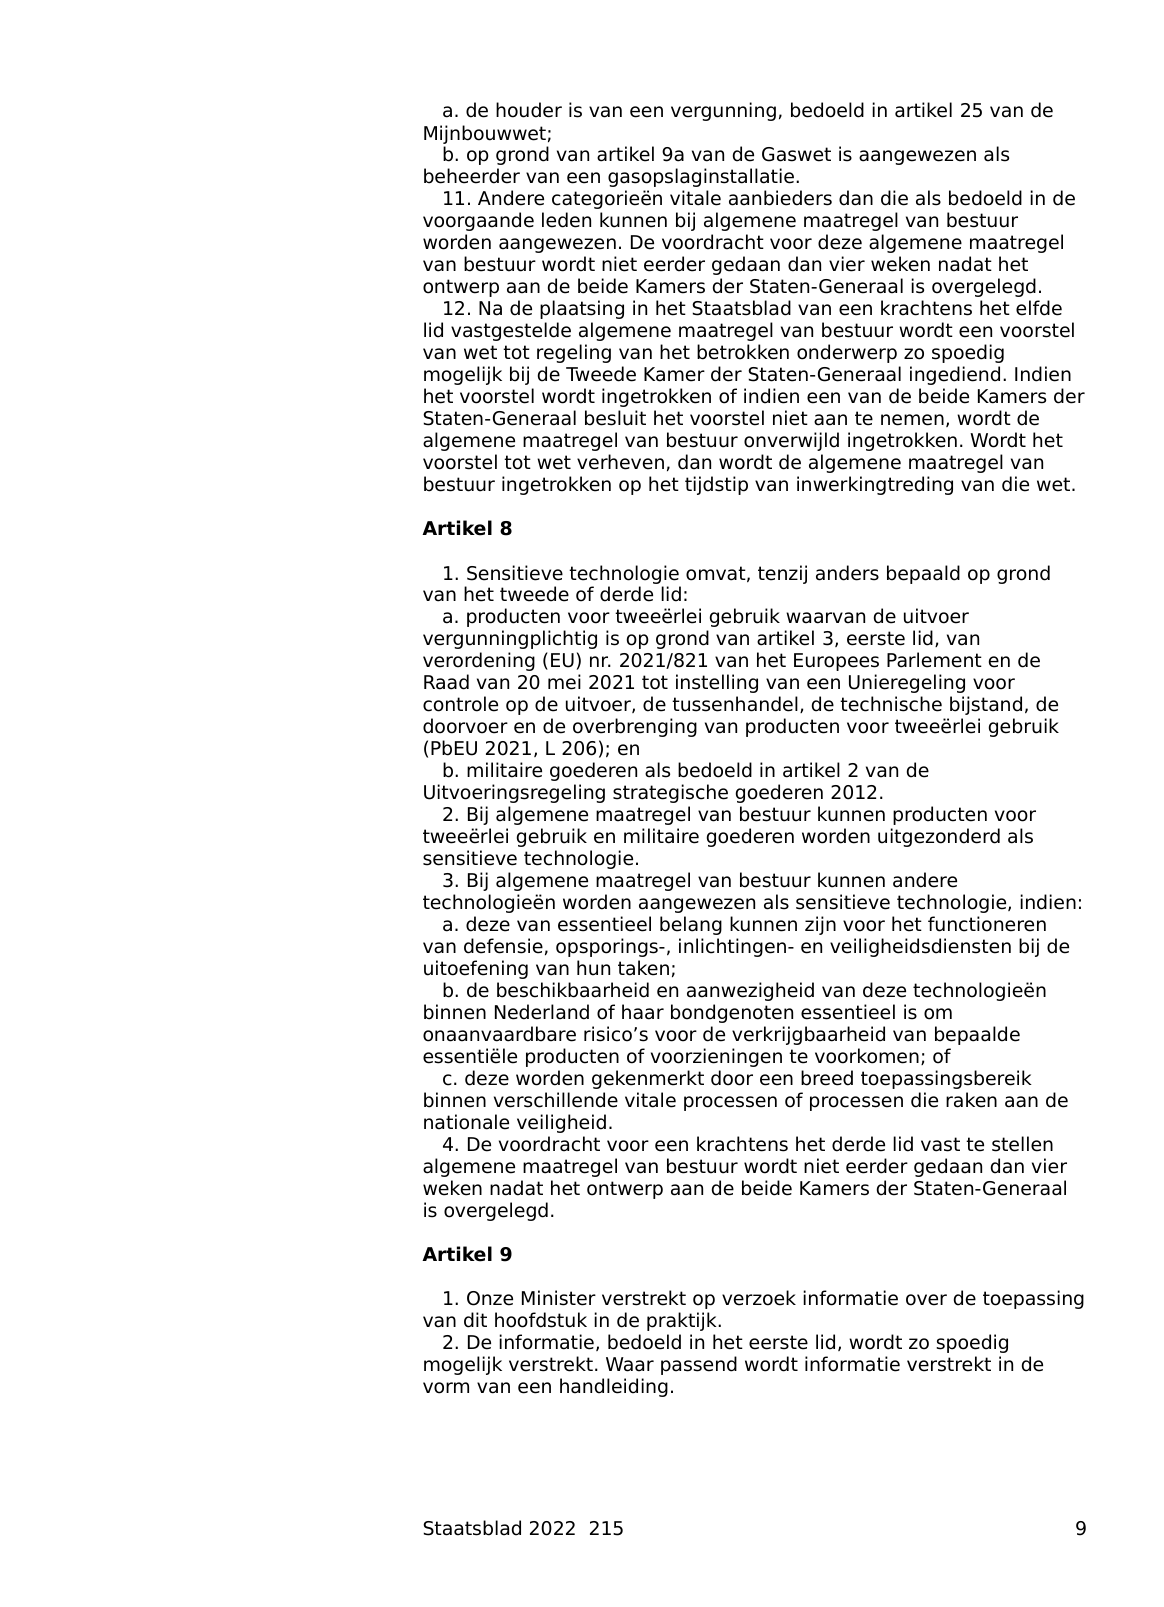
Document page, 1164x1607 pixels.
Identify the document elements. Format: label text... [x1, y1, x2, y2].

subtitle Artikel 9 [422, 1244, 1087, 1266]
text 2. Bij algemene maatregel van bestuur kunnen producten voor tweeërlei gebruik en militaire goederen worden uitgezonderd als sensitieve technologie. [422, 804, 1087, 870]
text b. militaire goederen als bedoeld in artikel 2 van de Uitvoeringsregeling strategische goederen 2012. [422, 760, 1087, 804]
text 12. Na de plaatsing in het Staatsblad van een krachtens het elfde lid vastgestelde algemene maatregel van bestuur wordt een voorstel van wet tot regeling van het betrokken onderwerp zo spoedig mogelijk bij de Tweede Kamer der Staten-Generaal ingediend. Indien het voorstel wordt ingetrokken of indien een van de beide Kamers der Staten-Generaal besluit het voorstel niet aan te nemen, wordt de algemene maatregel van bestuur onverwijld ingetrokken. Wordt het voorstel tot wet verheven, dan wordt de algemene maatregel van bestuur ingetrokken op het tijdstip van inwerkingtreding van die wet. [422, 298, 1087, 496]
text a. producten voor tweeërlei gebruik waarvan de uitvoer vergunningplichtig is op grond van artikel 3, eerste lid, van verordening (EU) nr. 2021/821 van het Europees Parlement en de Raad van 20 mei 2021 tot instelling van een Unieregeling voor controle op de uitvoer, de tussenhandel, de technische bijstand, de doorvoer en de overbrenging van producten voor tweeërlei gebruik (PbEU 2021, L 206); en [422, 606, 1087, 760]
text b. de beschikbaarheid en aanwezigheid van deze technologieën binnen Nederland of haar bondgenoten essentieel is om onaanvaardbare risico’s voor de verkrijgbaarheid van bepaalde essentiële producten of voorzieningen te voorkomen; of [422, 980, 1087, 1068]
text c. deze worden gekenmerkt door een breed toepassingsbereik binnen verschillende vitale processen of processen die raken aan de nationale veiligheid. [422, 1068, 1087, 1134]
text 1. Onze Minister verstrekt op verzoek informatie over de toepassing van dit hoofdstuk in de praktijk. [422, 1288, 1087, 1332]
text 11. Andere categorieën vitale aanbieders dan die als bedoeld in de voorgaande leden kunnen bij algemene maatregel van bestuur worden aangewezen. De voordracht voor deze algemene maatregel van bestuur wordt niet eerder gedaan dan vier weken nadat het ontwerp aan de beide Kamers der Staten-Generaal is overgelegd. [422, 188, 1087, 298]
text 2. De informatie, bedoeld in het eerste lid, wordt zo spoedig mogelijk verstrekt. Waar passend wordt informatie verstrekt in de vorm van een handleiding. [422, 1332, 1087, 1398]
text a. deze van essentieel belang kunnen zijn voor het functioneren van defensie, opsporings-, inlichtingen- en veiligheidsdiensten bij de uitoefening van hun taken; [422, 914, 1087, 980]
subtitle Artikel 8 [422, 518, 1087, 540]
text a. de houder is van een vergunning, bedoeld in artikel 25 van de Mijnbouwwet; [422, 100, 1087, 144]
text b. op grond van artikel 9a van de Gaswet is aangewezen als beheerder van een gasopslaginstallatie. [422, 144, 1087, 188]
text 3. Bij algemene maatregel van bestuur kunnen andere technologieën worden aangewezen als sensitieve technologie, indien: [422, 870, 1087, 914]
text 1. Sensitieve technologie omvat, tenzij anders bepaald op grond van het tweede of derde lid: [422, 562, 1087, 606]
text 4. De voordracht voor een krachtens het derde lid vast te stellen algemene maatregel van bestuur wordt niet eerder gedaan dan vier weken nadat het ontwerp aan de beide Kamers der Staten-Generaal is overgelegd. [422, 1134, 1087, 1222]
